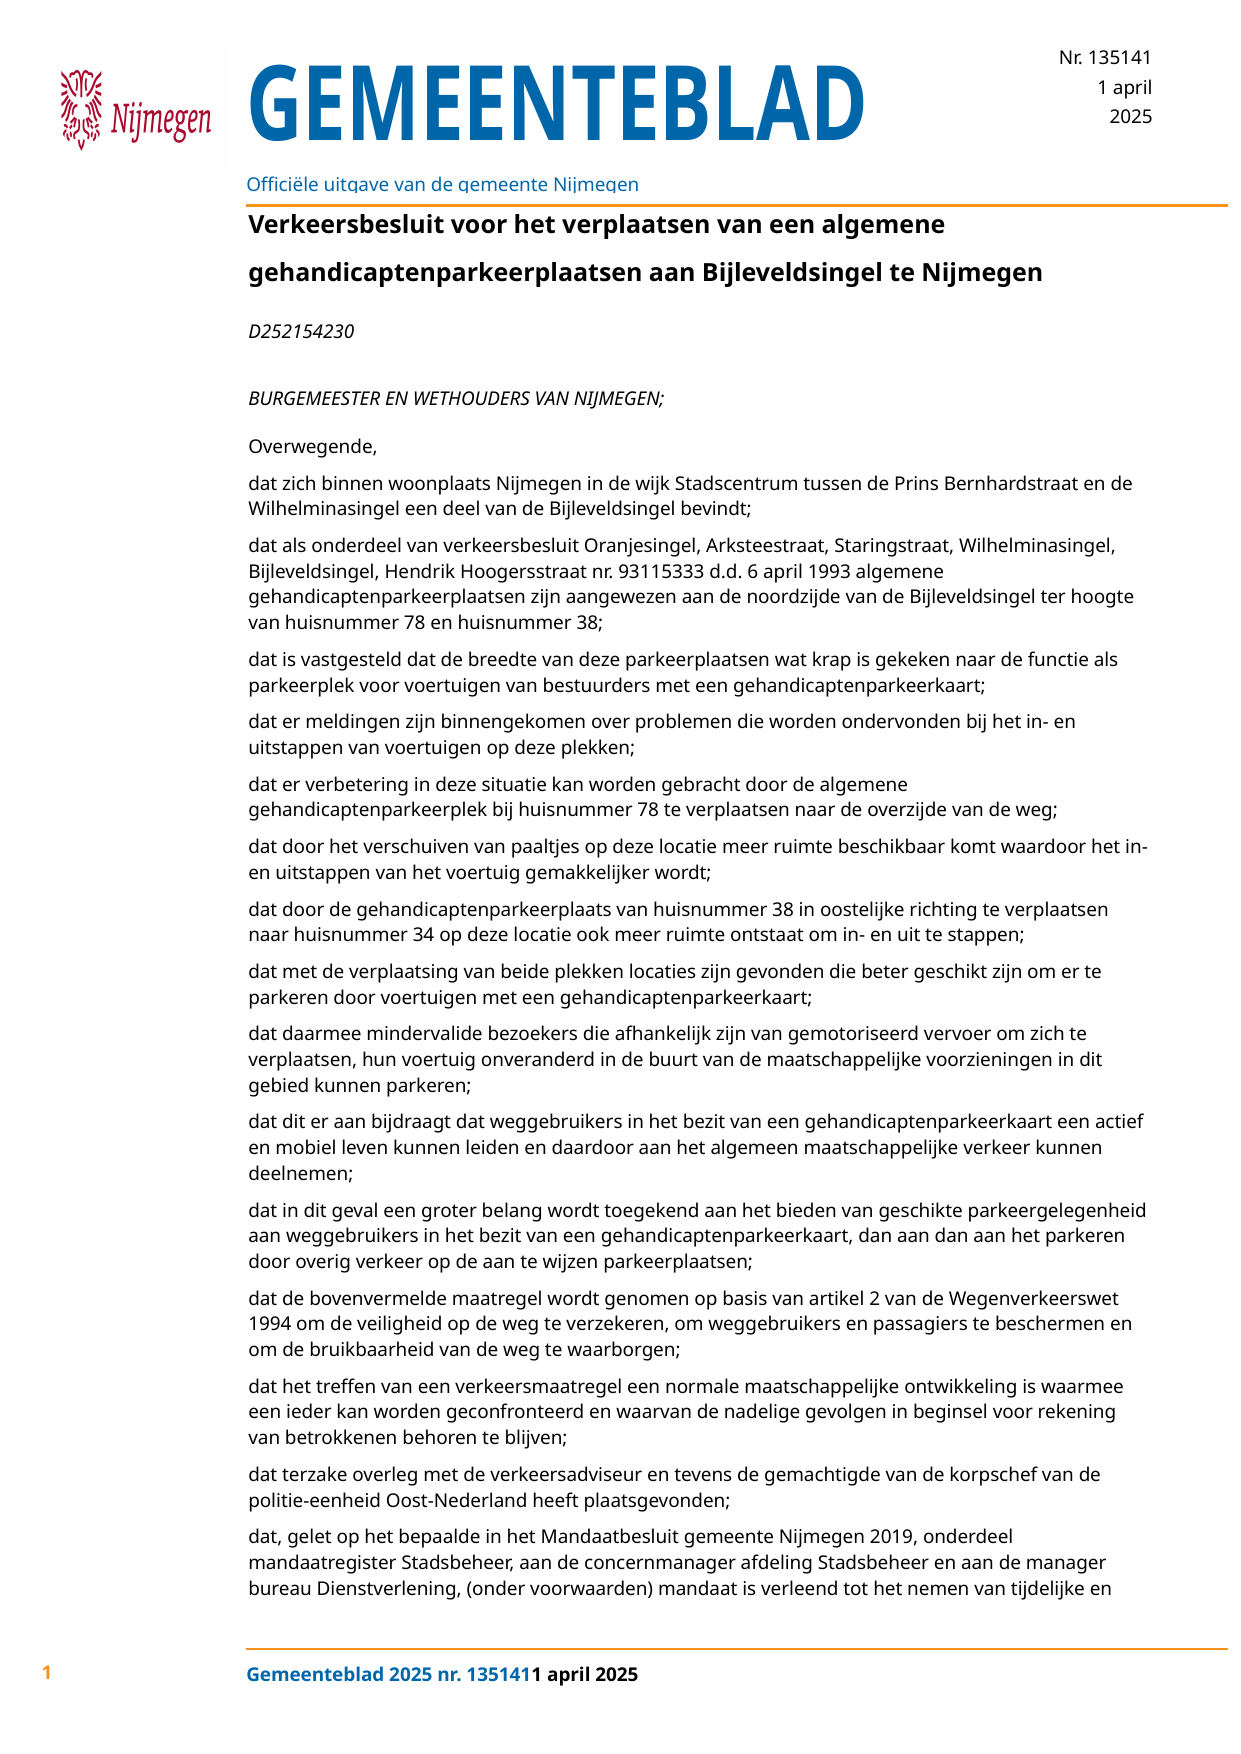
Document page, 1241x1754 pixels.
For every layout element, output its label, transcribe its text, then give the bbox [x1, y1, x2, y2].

text Overwegende, [248, 433, 1152, 459]
text BURGEMEESTER EN WETHOUDERS VAN NIJMEGEN; [248, 386, 1152, 411]
text Verkeersbesluit voor het verplaatsen van een algemene gehandicaptenparkeerplaatsen aan Bijleveldsingel te Nijmegen [248, 207, 1152, 288]
text dat dit er aan bijdraagt dat weggebruikers in het bezit van een gehandicaptenparkeerkaart een actief en mobiel leven kunnen leiden en daardoor aan het algemeen maatschappelijke verkeer kunnen deelnemen; [248, 1109, 1152, 1186]
text dat met de verplaatsing van beide plekken locaties zijn gevonden die beter geschikt zijn om er te parkeren door voertuigen met een gehandicaptenparkeerkaart; [248, 958, 1152, 1009]
picture [41, 47, 231, 172]
text dat terzake overleg met de verkeersadviseur en tevens de gemachtigde van de korpschef van de politie-eenheid Oost-Nederland heeft plaatsgevonden; [248, 1461, 1152, 1513]
text dat door de gehandicaptenparkeerplaats van huisnummer 38 in oostelijke richting te verplaatsen naar huisnummer 34 op deze locatie ook meer ruimte ontstaat om in- en uit te stappen; [248, 896, 1152, 947]
text dat daarmee mindervalide bezoekers die afhankelijk zijn van gemotoriseerd vervoer om zich te verplaatsen, hun voertuig onveranderd in de buurt van de maatschappelijke voorzieningen in dit gebied kunnen parkeren; [248, 1021, 1152, 1098]
text dat zich binnen woonplaats Nijmegen in de wijk Stadscentrum tussen de Prins Bernhardstraat en de Wilhelminasingel een deel van de Bijleveldsingel bevindt; [248, 470, 1152, 521]
text dat er meldingen zijn binnengekomen over problemen die worden ondervonden bij het in- en uitstappen van voertuigen op deze plekken; [248, 708, 1152, 760]
text dat is vastgesteld dat de breedte van deze parkeerplaatsen wat krap is gekeken naar de functie als parkeerplek voor voertuigen van bestuurders met een gehandicaptenparkeerkaart; [248, 646, 1152, 698]
text dat in dit geval een groter belang wordt toegekend aan het bieden van geschikte parkeergelegenheid aan weggebruikers in het bezit van een gehandicaptenparkeerkaart, dan aan dan aan het parkeren door overig verkeer op de aan te wijzen parkeerplaatsen; [248, 1197, 1152, 1274]
text dat de bovenvermelde maatregel wordt genomen op basis van artikel 2 van de Wegenverkeerswet 1994 om de veiligheid op de weg te verzekeren, om weggebruikers en passagiers te beschermen en om de bruikbaarheid van de weg te waarborgen; [248, 1285, 1152, 1362]
text dat het treffen van een verkeersmaatregel een normale maatschappelijke ontwikkeling is waarmee een ieder kan worden geconfronteerd en waarvan de nadelige gevolgen in beginsel voor rekening van betrokkenen behoren te blijven; [248, 1373, 1152, 1450]
text D252154230 [248, 318, 1152, 344]
text dat, gelet op het bepaalde in het Mandaatbesluit gemeente Nijmegen 2019, onderdeel mandaatregister Stadsbeheer, aan de concernmanager afdeling Stadsbeheer en aan de manager bureau Dienstverlening, (onder voorwaarden) mandaat is verleend tot het nemen van tijdelijke en [248, 1523, 1152, 1601]
text dat door het verschuiven van paaltjes op deze locatie meer ruimte beschikbaar komt waardoor het in- en uitstappen van het voertuig gemakkelijker wordt; [248, 833, 1152, 885]
text dat er verbetering in deze situatie kan worden gebracht door de algemene gehandicaptenparkeerplek bij huisnummer 78 te verplaatsen naar de overzijde van de weg; [248, 771, 1152, 822]
text dat als onderdeel van verkeersbesluit Oranjesingel, Arksteestraat, Staringstraat, Wilhelminasingel, Bijleveldsingel, Hendrik Hoogersstraat nr. 93115333 d.d. 6 april 1993 algemene gehandicaptenparkeerplaatsen zijn aangewezen aan de noordzijde van de Bijleveldsingel ter hoogte van huisnummer 78 en huisnummer 38; [248, 532, 1152, 635]
